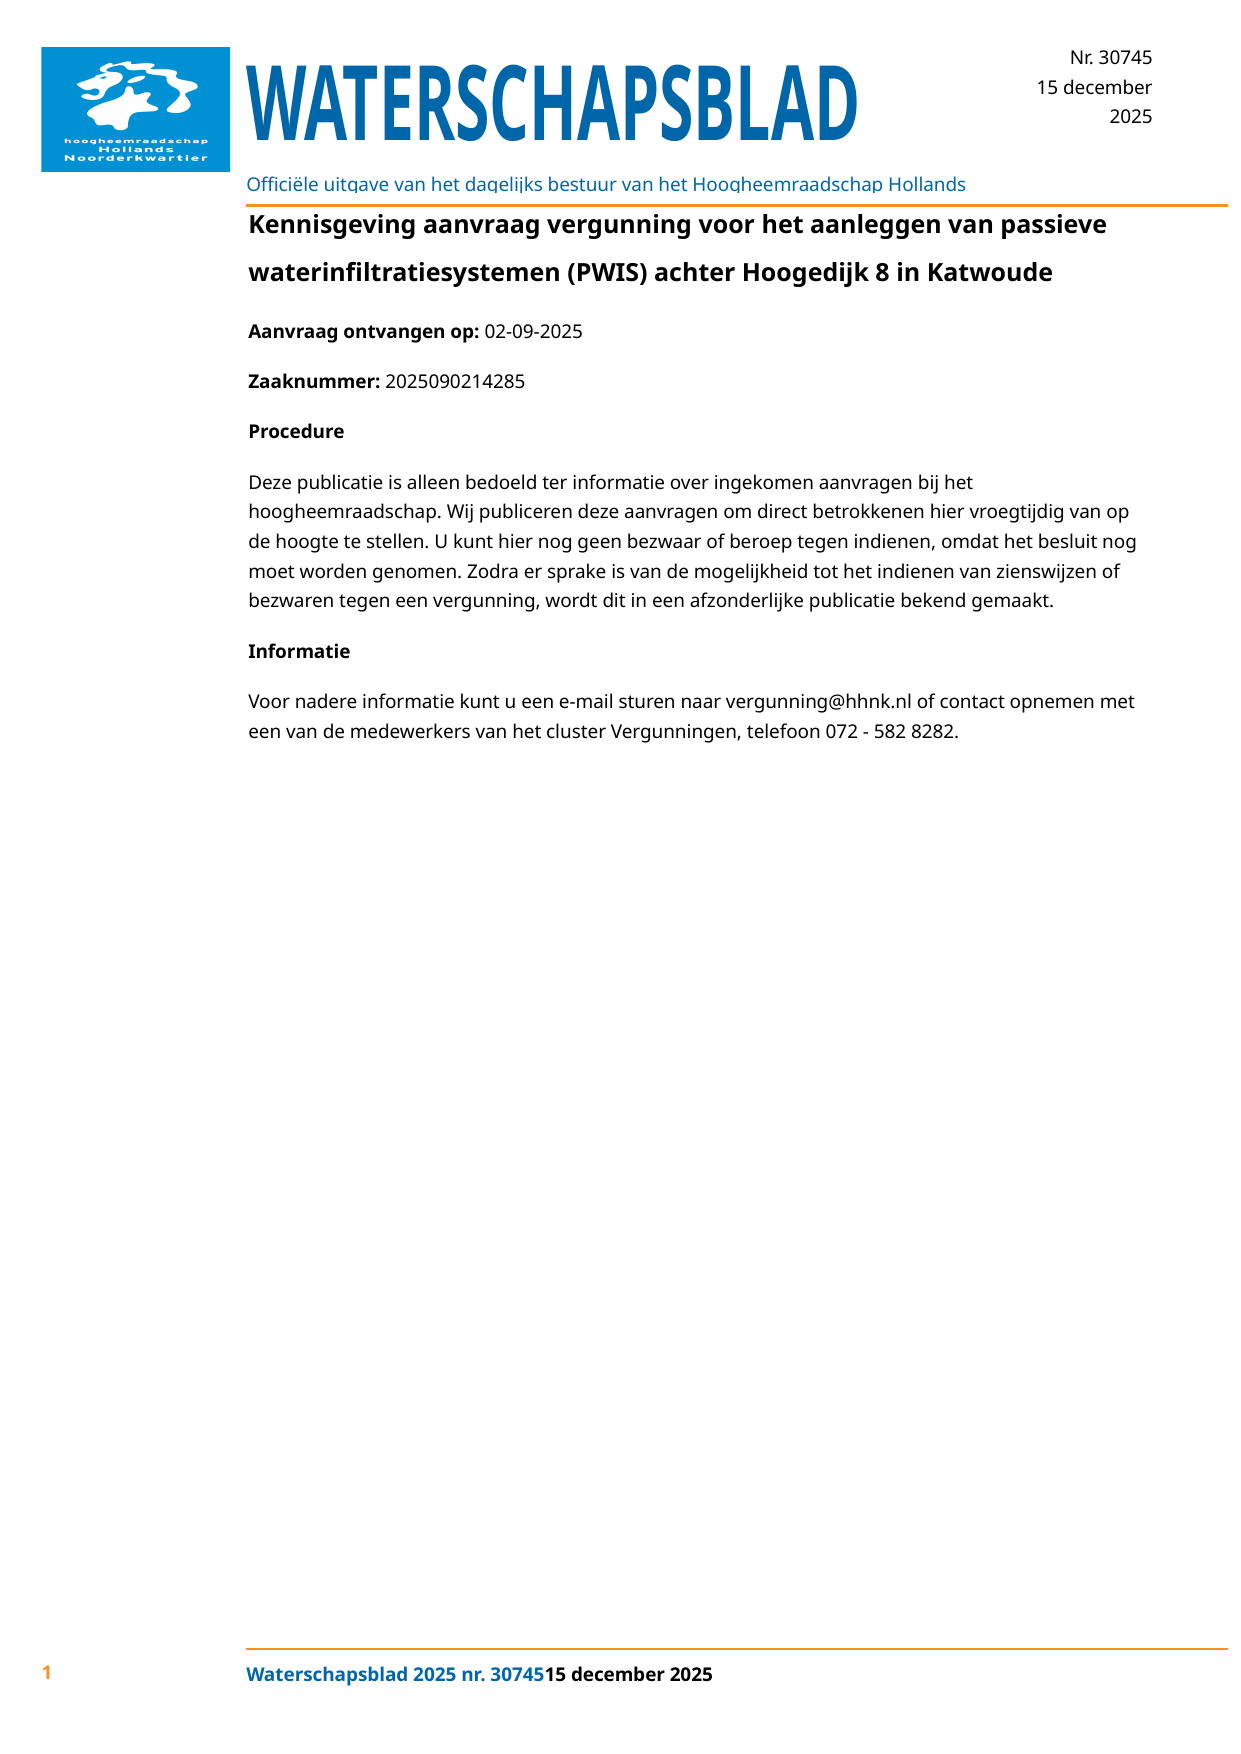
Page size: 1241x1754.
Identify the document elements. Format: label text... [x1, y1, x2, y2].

text Voor nadere informatie kunt u een e-mail sturen naar vergunning@hhnk.nl of contact opnemen met een van de medewerkers van het cluster Vergunningen, telefoon 072 - 582 8282. [248, 688, 1152, 744]
picture [88, 87, 157, 130]
text Procedure [248, 419, 1152, 444]
picture [118, 62, 197, 112]
text Informatie [248, 638, 1152, 664]
picture [129, 76, 144, 82]
picture [78, 64, 122, 99]
text Deze publicatie is alleen bedoeld ter informatie over ingekomen aanvragen bij het hoogheemraadschap. Wij publiceren deze aanvragen om direct betrokkenen hier vroegtijdig van op de hoogte te stellen. U kunt hier nog geen bezwaar of beroep tegen indienen, omdat het besluit nog moet worden genomen. Zodra er sprake is van de mogelijkheid tot het indienen van zienswijzen of bezwaren tegen een vergunning, wordt dit in een afzonderlijke publicatie bekend gemaakt. [248, 469, 1152, 613]
text Aanvraag ontvangen op: 02-09-2025 [248, 318, 1152, 344]
text Kennisgeving aanvraag vergunning voor het aanleggen van passieve waterinfiltratiesystemen (PWIS) achter Hoogedijk 8 in Katwoude [248, 207, 1152, 288]
text Zaaknummer: 2025090214285 [248, 368, 1152, 394]
